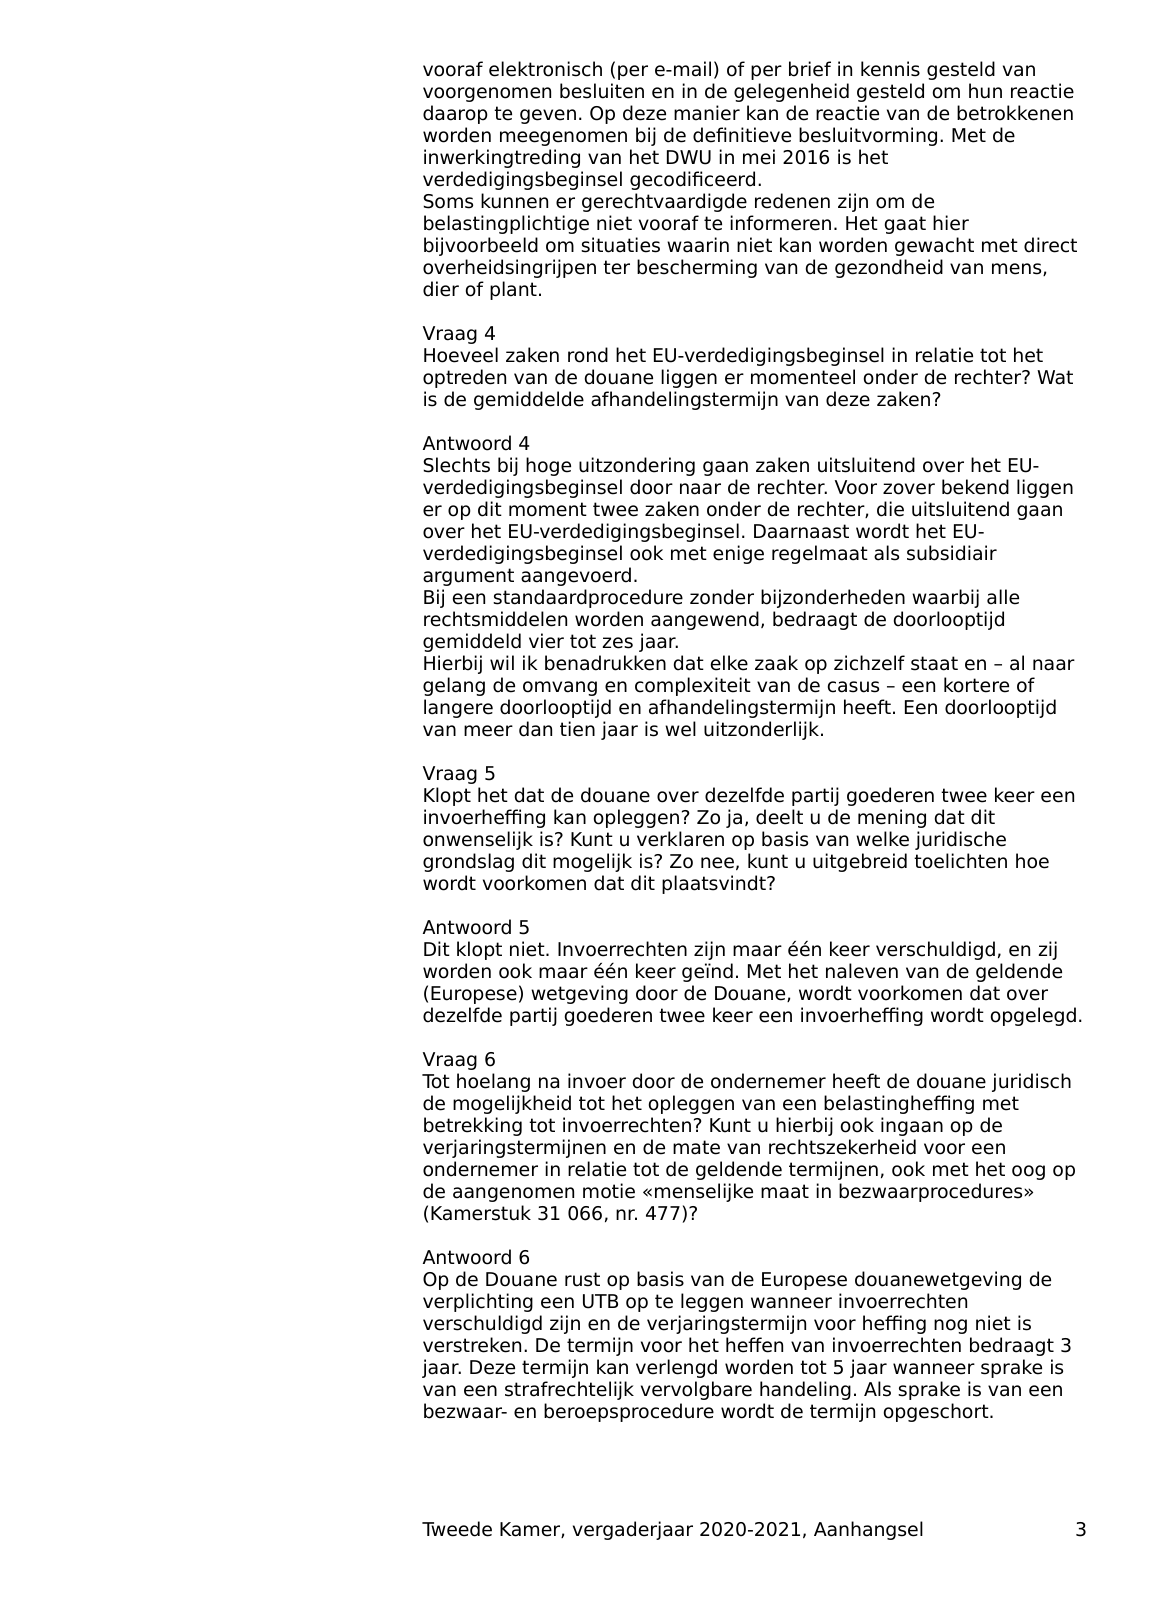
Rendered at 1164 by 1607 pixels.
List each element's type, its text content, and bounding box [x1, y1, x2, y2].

text vooraf elektronisch (per e-mail) of per brief in kennis gesteld van voorgenomen besluiten en in de gelegenheid gesteld om hun reactie daarop te geven. Op deze manier kan de reactie van de betrokkenen worden meegenomen bij de definitieve besluitvorming. Met de inwerkingtreding van het DWU in mei 2016 is het verdedigingsbeginsel gecodificeerd. [422, 59, 1087, 191]
text Dit klopt niet. Invoerrechten zijn maar één keer verschuldigd, en zij worden ook maar één keer geïnd. Met het naleven van de geldende (Europese) wetgeving door de Douane, wordt voorkomen dat over dezelfde partij goederen twee keer een invoerheffing wordt opgelegd. [422, 939, 1087, 1027]
text Vraag 6 [422, 1049, 1087, 1071]
text Soms kunnen er gerechtvaardigde redenen zijn om de belastingplichtige niet vooraf te informeren. Het gaat hier bijvoorbeeld om situaties waarin niet kan worden gewacht met direct overheidsingrijpen ter bescherming van de gezondheid van mens, dier of plant. [422, 191, 1087, 301]
text Vraag 5 [422, 763, 1087, 785]
text Antwoord 4 [422, 433, 1087, 455]
text Antwoord 6 [422, 1247, 1087, 1269]
text Hierbij wil ik benadrukken dat elke zaak op zichzelf staat en – al naar gelang de omvang en complexiteit van de casus – een kortere of langere doorlooptijd en afhandelingstermijn heeft. Een doorlooptijd van meer dan tien jaar is wel uitzonderlijk. [422, 653, 1087, 741]
text Klopt het dat de douane over dezelfde partij goederen twee keer een invoerheffing kan opleggen? Zo ja, deelt u de mening dat dit onwenselijk is? Kunt u verklaren op basis van welke juridische grondslag dit mogelijk is? Zo nee, kunt u uitgebreid toelichten hoe wordt voorkomen dat dit plaatsvindt? [422, 785, 1087, 895]
text Op de Douane rust op basis van de Europese douanewetgeving de verplichting een UTB op te leggen wanneer invoerrechten verschuldigd zijn en de verjaringstermijn voor heffing nog niet is verstreken. De termijn voor het heffen van invoerrechten bedraagt 3 jaar. Deze termijn kan verlengd worden tot 5 jaar wanneer sprake is van een strafrechtelijk vervolgbare handeling. Als sprake is van een bezwaar- en beroepsprocedure wordt de termijn opgeschort. [422, 1269, 1087, 1423]
text Bij een standaardprocedure zonder bijzonderheden waarbij alle rechtsmiddelen worden aangewend, bedraagt de doorlooptijd gemiddeld vier tot zes jaar. [422, 587, 1087, 653]
text Slechts bij hoge uitzondering gaan zaken uitsluitend over het EU-verdedigingsbeginsel door naar de rechter. Voor zover bekend liggen er op dit moment twee zaken onder de rechter, die uitsluitend gaan over het EU-verdedigingsbeginsel. Daarnaast wordt het EU-verdedigingsbeginsel ook met enige regelmaat als subsidiair argument aangevoerd. [422, 455, 1087, 587]
text Hoeveel zaken rond het EU-verdedigingsbeginsel in relatie tot het optreden van de douane liggen er momenteel onder de rechter? Wat is de gemiddelde afhandelingstermijn van deze zaken? [422, 345, 1087, 411]
text Vraag 4 [422, 323, 1087, 345]
text Antwoord 5 [422, 917, 1087, 939]
text Tot hoelang na invoer door de ondernemer heeft de douane juridisch de mogelijkheid tot het opleggen van een belastingheffing met betrekking tot invoerrechten? Kunt u hierbij ook ingaan op de verjaringstermijnen en de mate van rechtszekerheid voor een ondernemer in relatie tot de geldende termijnen, ook met het oog op de aangenomen motie «menselijke maat in bezwaarprocedures» (Kamerstuk 31 066, nr. 477)? [422, 1071, 1087, 1225]
